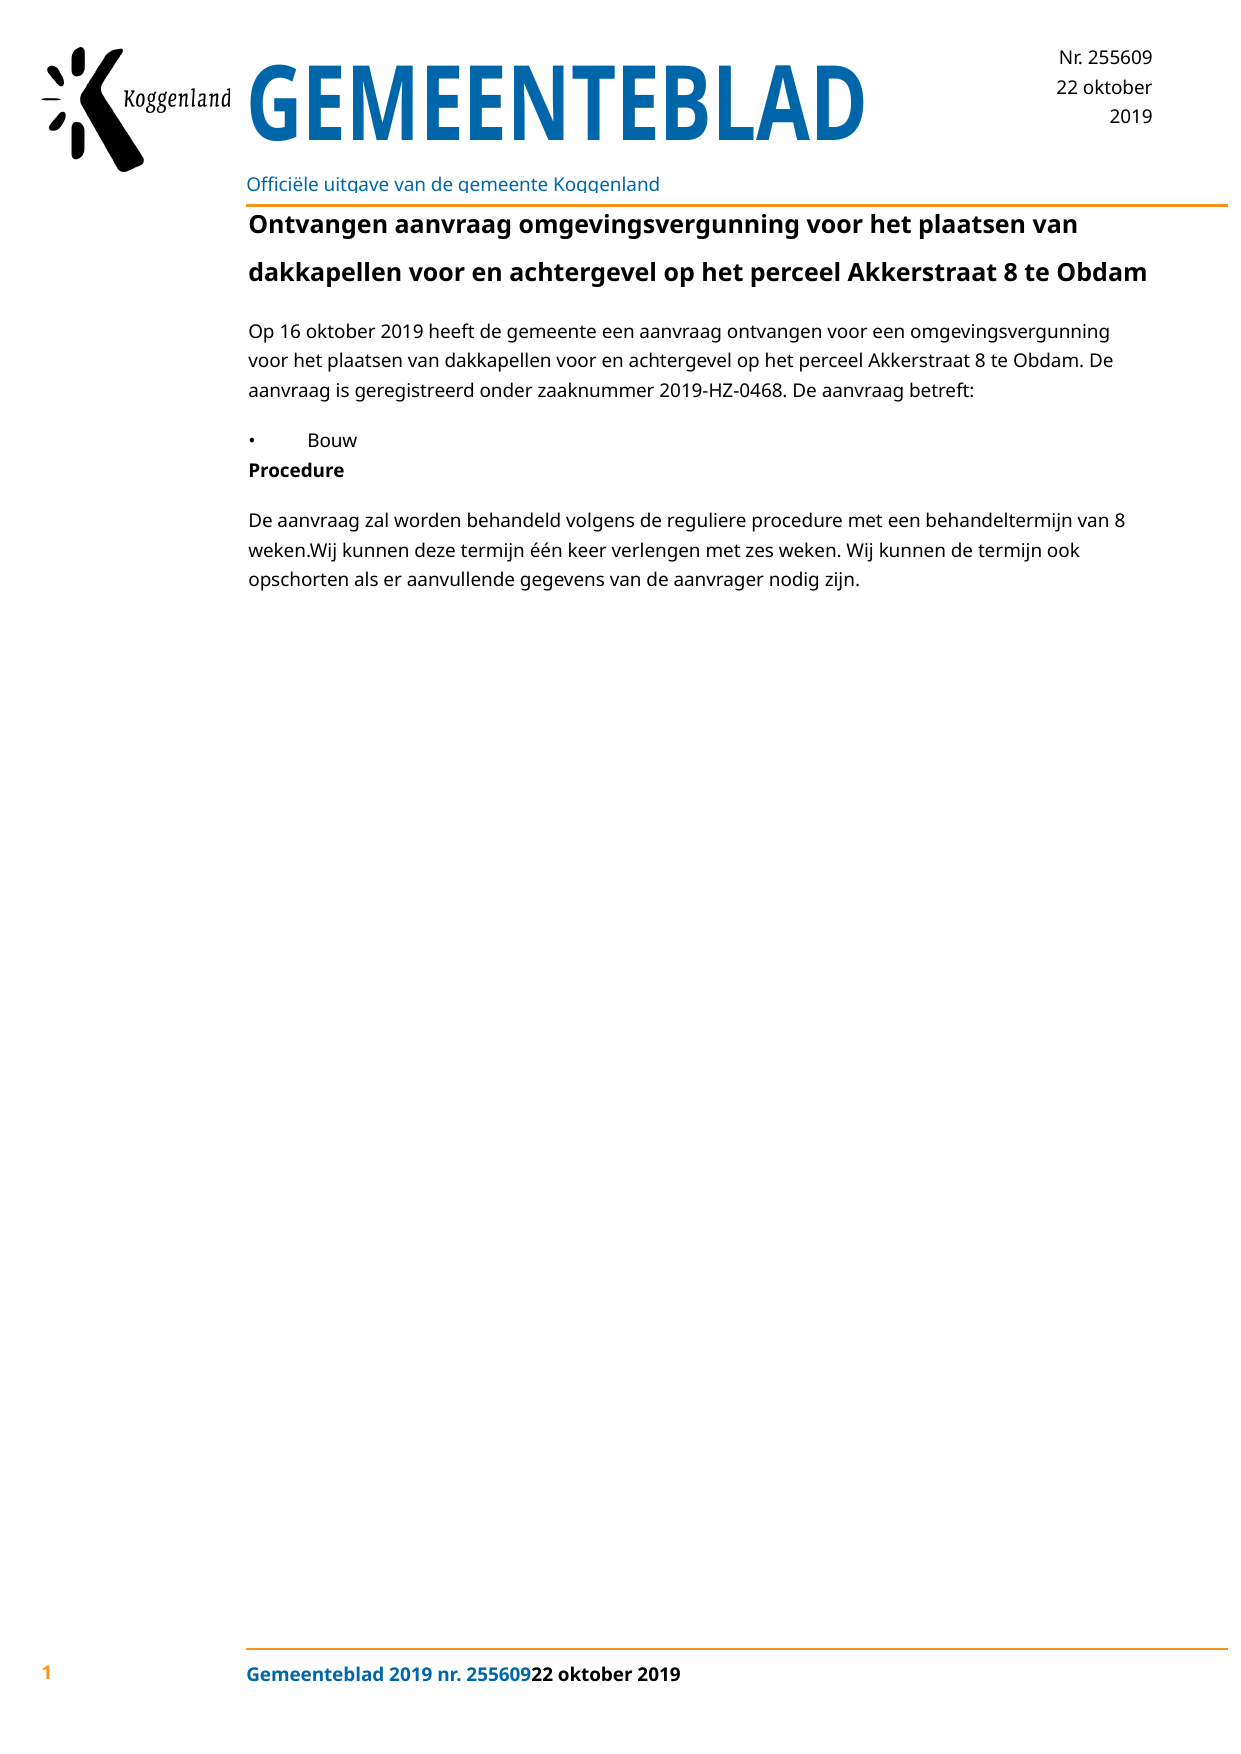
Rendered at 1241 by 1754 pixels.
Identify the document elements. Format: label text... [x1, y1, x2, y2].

text Ontvangen aanvraag omgevingsvergunning voor het plaatsen van dakkapellen voor en achtergevel op het perceel Akkerstraat 8 te Obdam [248, 207, 1152, 288]
text Procedure [248, 457, 1152, 483]
list Bouw [248, 427, 1152, 453]
text Op 16 oktober 2019 heeft de gemeente een aanvraag ontvangen voor een omgevingsvergunning voor het plaatsen van dakkapellen voor en achtergevel op het perceel Akkerstraat 8 te Obdam. De aanvraag is geregistreerd onder zaaknummer 2019-HZ-0468. De aanvraag betreft: [248, 318, 1152, 403]
picture [41, 47, 231, 172]
text De aanvraag zal worden behandeld volgens de reguliere procedure met een behandeltermijn van 8 weken.Wij kunnen deze termijn één keer verlengen met zes weken. Wij kunnen de termijn ook opschorten als er aanvullende gegevens van de aanvrager nodig zijn. [248, 507, 1152, 592]
